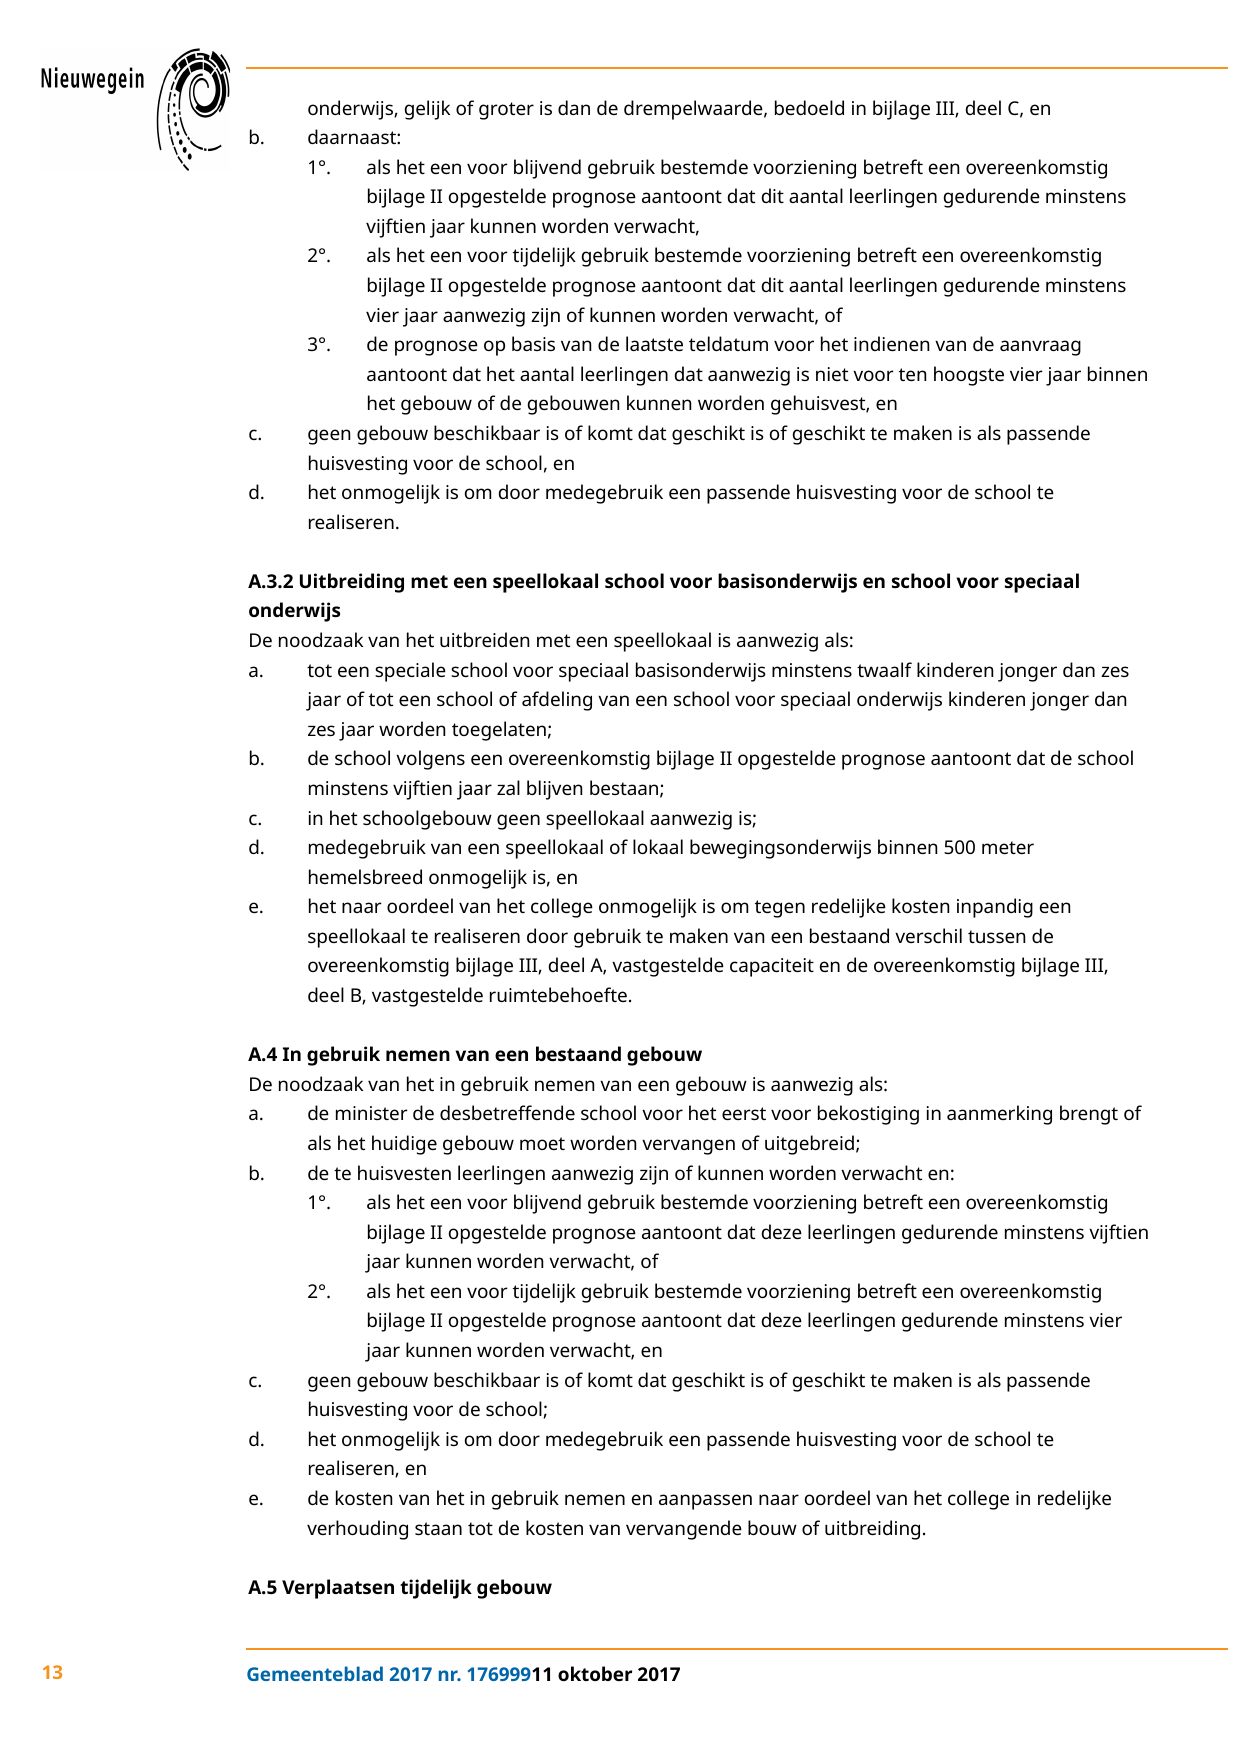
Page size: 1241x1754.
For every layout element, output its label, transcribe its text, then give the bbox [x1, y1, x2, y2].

text A.4 In gebruik nemen van een bestaand gebouw [248, 1041, 1152, 1067]
list de kosten van het in gebruik nemen en aanpassen naar oordeel van het college in redelijke verhouding staan tot de kosten van vervan­gende bouw of uitbreiding. [248, 1485, 1152, 1541]
list het onmogelijk is om door medegebruik een passende huis­vesting voor de school te realiseren, en [248, 1426, 1152, 1481]
list geen gebouw beschikbaar is of komt dat geschikt is of geschikt te maken is als passende huisvesting voor de school; [248, 1367, 1152, 1422]
list de minister de desbetreffende school voor het eerst voor bekostiging in aanmerking brengt of als het huidige gebouw moet worden vervangen of uitgebreid; [248, 1101, 1152, 1156]
picture [41, 47, 231, 172]
list als het een voor blijvend gebruik bestemde voorziening betreft een overeenkomstig bijlage II opgestelde prognose aantoont dat deze leerlingen gedurende minstens vijftien jaar kunnen worden verwacht, of [307, 1189, 1152, 1274]
text A.5 Verplaatsen tijdelijk gebouw [248, 1574, 1152, 1600]
list de school volgens een overeenkomstig bijlage II opgestelde prognose aantoont dat de school minstens vijftien jaar zal blijven bestaan; [248, 746, 1152, 801]
list in het schoolgebouw geen speellokaal aanwezig is; [248, 805, 1152, 831]
list de prognose op basis van de laatste teldatum voor het indienen van de aanvraag aantoont dat het aantal leerlingen dat aanwezig is niet voor ten hoogste vier jaar binnen het gebouw of de gebouwen kunnen worden gehuisvest, en [307, 331, 1152, 416]
list de te huisvesten leerlingen aanwezig zijn of kunnen worden verwacht en: [248, 1160, 1152, 1186]
text A.3.2 Uitbreiding met een speellokaal school voor basisonderwijs en school voor speciaal onderwijs [248, 568, 1152, 623]
list tot een speciale school voor speciaal basisonderwijs minstens twaalf kinderen jonger dan zes jaar of tot een school of afdeling van een school voor speciaal onderwijs kinderen jonger dan zes jaar worden toegelaten; [248, 657, 1152, 742]
list als het een voor blijvend gebruik bestemde voorziening betreft een overeenkomstig bijlage II opgestelde prognose aantoont dat dit aantal leerlingen gedurende minstens vijftien jaar kunnen worden verwacht, [307, 154, 1152, 239]
text De noodzaak van het uitbreiden met een speellokaal is aanwezig als: [248, 627, 1152, 653]
list als het een voor tijdelijk gebruik bestemde voorziening betreft een overeenkomstig bijlage II opgestelde prognose aantoont dat deze leerlingen gedurende minstens vier jaar kunnen wor­den verwacht, en [307, 1278, 1152, 1363]
list medegebruik van een speellokaal of lokaal bewegingsonderwijs binnen 500 meter hemelsbreed onmogelijk is, en [248, 834, 1152, 890]
list geen gebouw beschikbaar is of komt dat geschikt is of geschikt te maken is als passende huisvesting voor de school, en [248, 420, 1152, 476]
list onderwijs, gelijk of groter is dan de drempelwaarde, bedoeld in bijlage III, deel C, en [248, 95, 1152, 121]
list het naar oordeel van het college onmogelijk is om tegen redelijke kosten inpandig een speellokaal te realiseren door gebruik te maken van een bestaand verschil tussen de overeenkomstig bijlage III, deel A, vastgestelde capaciteit en de overeenkomstig bijlage III, deel B, vastgestelde ruimtebehoefte. [248, 893, 1152, 1008]
list daarnaast: [248, 124, 1152, 150]
list als het een voor tijdelijk gebruik bestemde voorziening betreft een overeenkomstig bijlage II opgestelde prognose aantoont dat dit aantal leerlingen gedurende minstens vier jaar aanwezig zijn of kunnen worden verwacht, of [307, 243, 1152, 328]
text De noodzaak van het in gebruik nemen van een gebouw is aanwezig als: [248, 1071, 1152, 1097]
list het onmogelijk is om door medegebruik een passende huis­vesting voor de school te realiseren. [248, 479, 1152, 535]
